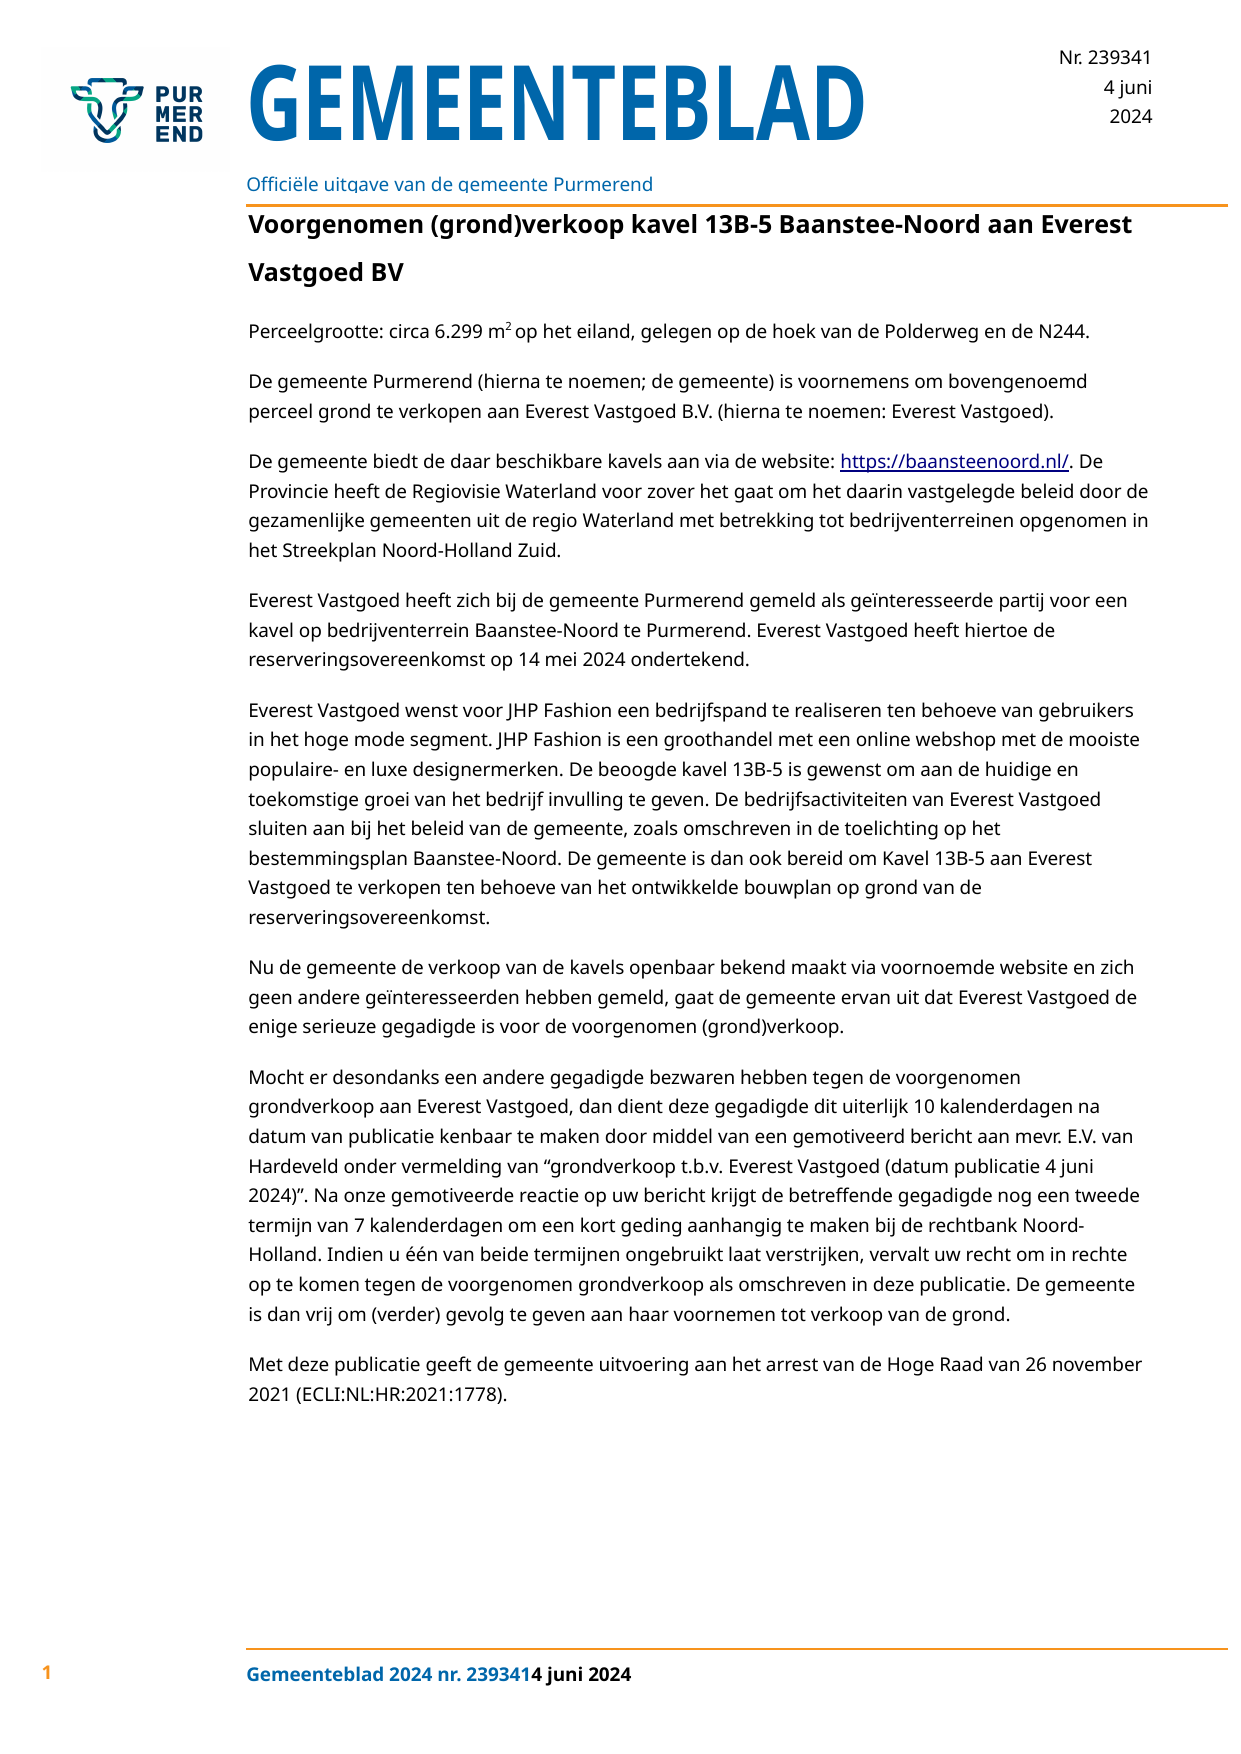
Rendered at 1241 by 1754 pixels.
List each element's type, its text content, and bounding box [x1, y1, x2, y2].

text Nu de gemeente de verkoop van de kavels openbaar bekend maakt via voornoemde website en zich geen andere geïnteresseerden hebben gemeld, gaat de gemeente ervan uit dat Everest Vastgoed de enige serieuze gegadigde is voor de voorgenomen (grond)verkoop. [248, 954, 1152, 1039]
text Everest Vastgoed wenst voor JHP Fashion een bedrijfspand te realiseren ten behoeve van gebruikers in het hoge mode segment. JHP Fashion is een groothandel met een online webshop met de mooiste populaire- en luxe designermerken. De beoogde kavel 13B-5 is gewenst om aan de huidige en toekomstige groei van het bedrijf invulling te geven. De bedrijfsactiviteiten van Everest Vastgoed sluiten aan bij het beleid van de gemeente, zoals omschreven in de toelichting op het bestemmingsplan Baanstee-Noord. De gemeente is dan ook bereid om Kavel 13B-5 aan Everest Vastgoed te verkopen ten behoeve van het ontwikkelde bouwplan op grond van de reserveringsovereenkomst. [248, 697, 1152, 930]
text Everest Vastgoed heeft zich bij de gemeente Purmerend gemeld als geïnteresseerde partij voor een kavel op bedrijventerrein Baanstee-Noord te Purmerend. Everest Vastgoed heeft hiertoe de reserveringsovereenkomst op 14 mei 2024 ondertekend. [248, 587, 1152, 672]
text De gemeente Purmerend (hierna te noemen; de gemeente) is voornemens om bovengenoemd perceel grond te verkopen aan Everest Vastgoed B.V. (hierna te noemen: Everest Vastgoed). [248, 368, 1152, 424]
text Mocht er desondanks een andere gegadigde bezwaren hebben tegen de voorgenomen grondverkoop aan Everest Vastgoed, dan dient deze gegadigde dit uiterlijk 10 kalenderdagen na datum van publicatie kenbaar te maken door middel van een gemotiveerd bericht aan mevr. E.V. van Hardeveld onder vermelding van “grondverkoop t.b.v. Everest Vastgoed (datum publicatie 4 juni 2024)”. Na onze gemotiveerde reactie op uw bericht krijgt de betreffende gegadigde nog een tweede termijn van 7 kalenderdagen om een kort geding aanhangig te maken bij de rechtbank Noord-Holland. Indien u één van beide termijnen ongebruikt laat verstrijken, vervalt uw recht om in rechte op te komen tegen de voorgenomen grondverkoop als omschreven in deze publicatie. De gemeente is dan vrij om (verder) gevolg te geven aan haar voornemen tot verkoop van de grond. [248, 1064, 1152, 1327]
text De gemeente biedt de daar beschikbare kavels aan via de website: https://baansteenoord.nl/. De Provincie heeft de Regiovisie Waterland voor zover het gaat om het daarin vastgelegde beleid door de gezamenlijke gemeenten uit de regio Waterland met betrekking tot bedrijventerreinen opgenomen in het Streekplan Noord-Holland Zuid. [248, 448, 1152, 563]
text Perceelgrootte: circa 6.299 m2 op het eiland, gelegen op de hoek van de Polderweg en de N244. [248, 318, 1152, 344]
text Met deze publicatie geeft de gemeente uitvoering aan het arrest van de Hoge Raad van 26 november 2021 (ECLI:NL:HR:2021:1778). [248, 1351, 1152, 1407]
text Voorgenomen (grond)verkoop kavel 13B-5 Baanstee-Noord aan Everest Vastgoed BV [248, 207, 1152, 288]
picture [41, 47, 231, 172]
